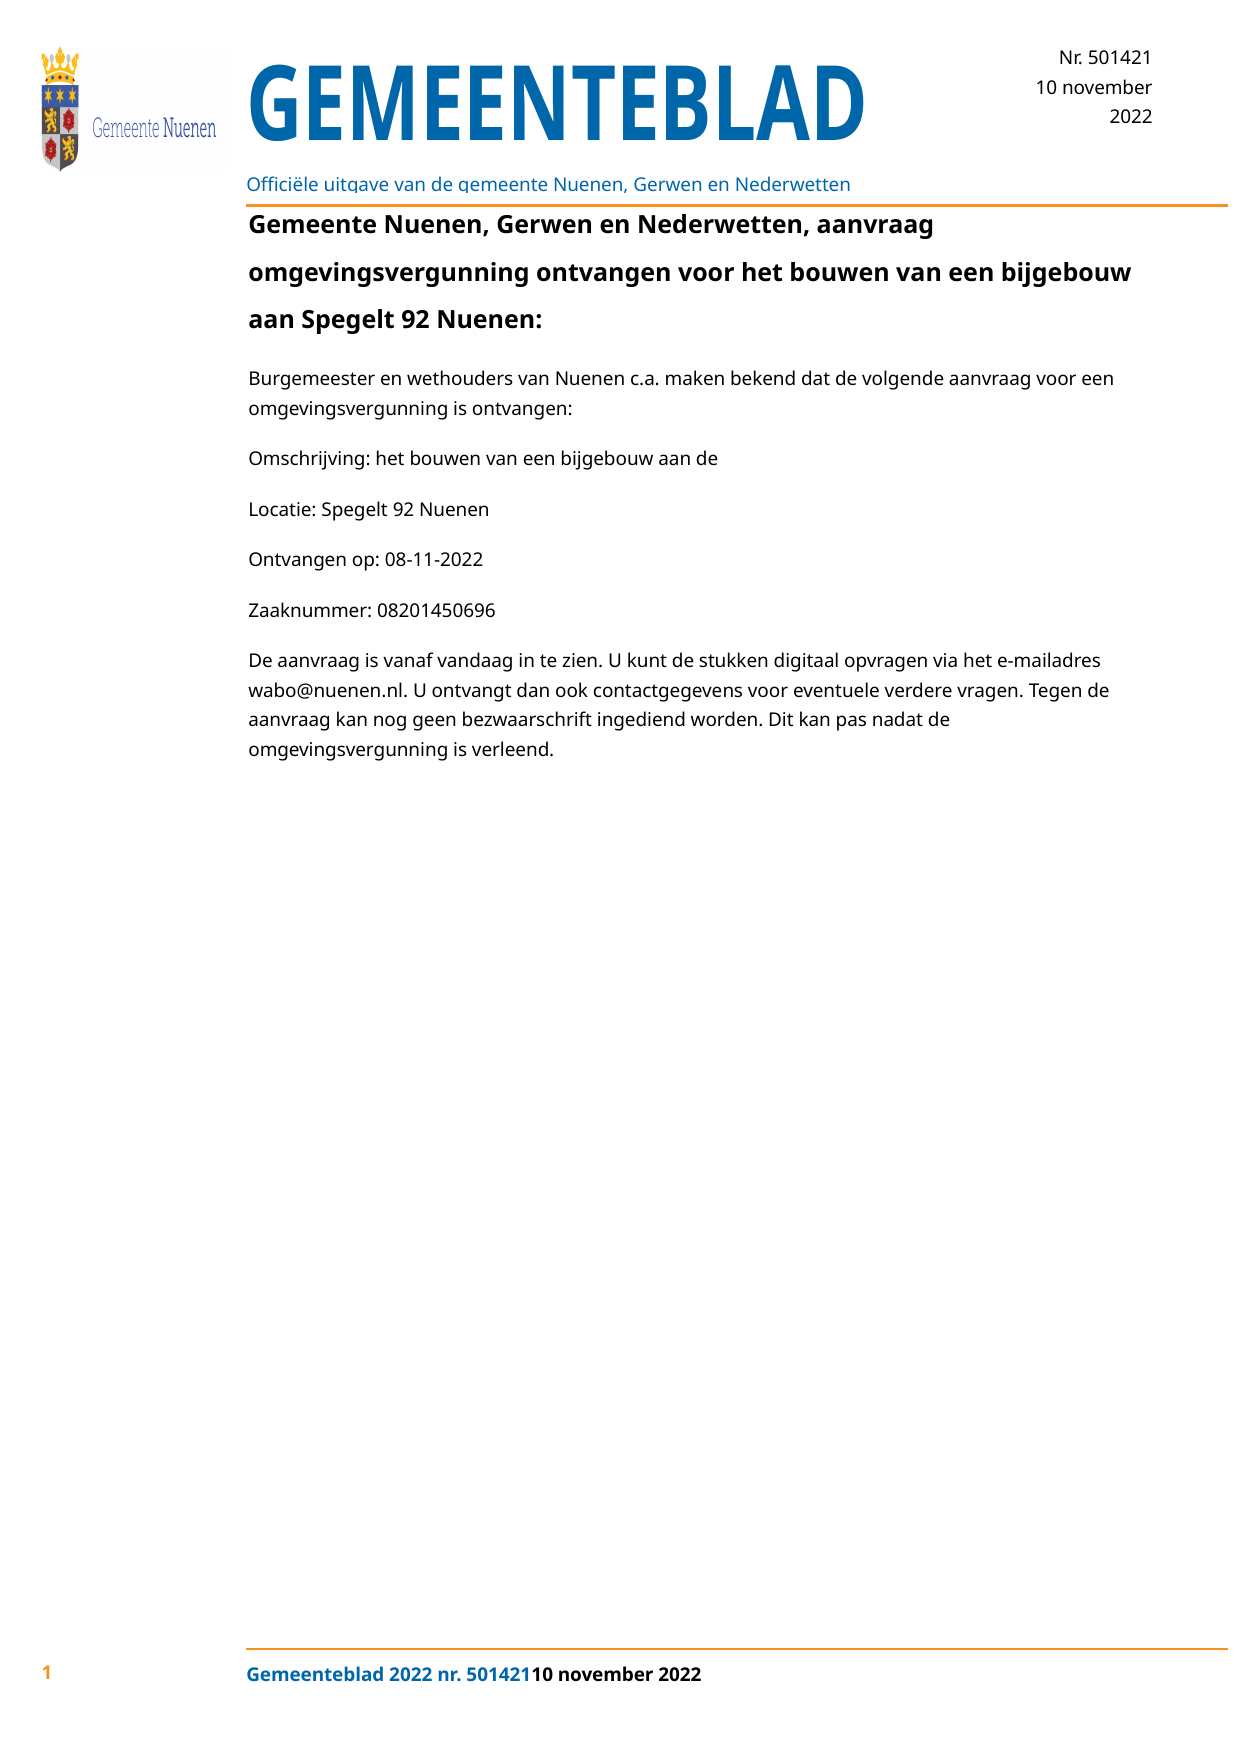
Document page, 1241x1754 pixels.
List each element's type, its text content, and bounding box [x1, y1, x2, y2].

text Zaaknummer: 08201450696 [248, 597, 1152, 622]
text Gemeente Nuenen, Gerwen en Nederwetten, aanvraag omgevingsvergunning ontvangen voor het bouwen van een bijgebouw aan Spegelt 92 Nuenen: [248, 207, 1152, 336]
text Locatie: Spegelt 92 Nuenen [248, 496, 1152, 522]
picture [41, 47, 231, 172]
text Omschrijving: het bouwen van een bijgebouw aan de [248, 446, 1152, 471]
text De aanvraag is vanaf vandaag in te zien. U kunt de stukken digitaal opvragen via het e-mailadres wabo@nuenen.nl. U ontvangt dan ook contactgegevens voor eventuele verdere vragen. Tegen de aanvraag kan nog geen bezwaarschrift ingediend worden. Dit kan pas nadat de omgevingsvergunning is verleend. [248, 647, 1152, 762]
text Ontvangen op: 08-11-2022 [248, 546, 1152, 572]
text Burgemeester en wethouders van Nuenen c.a. maken bekend dat de volgende aanvraag voor een omgevingsvergunning is ontvangen: [248, 366, 1152, 421]
